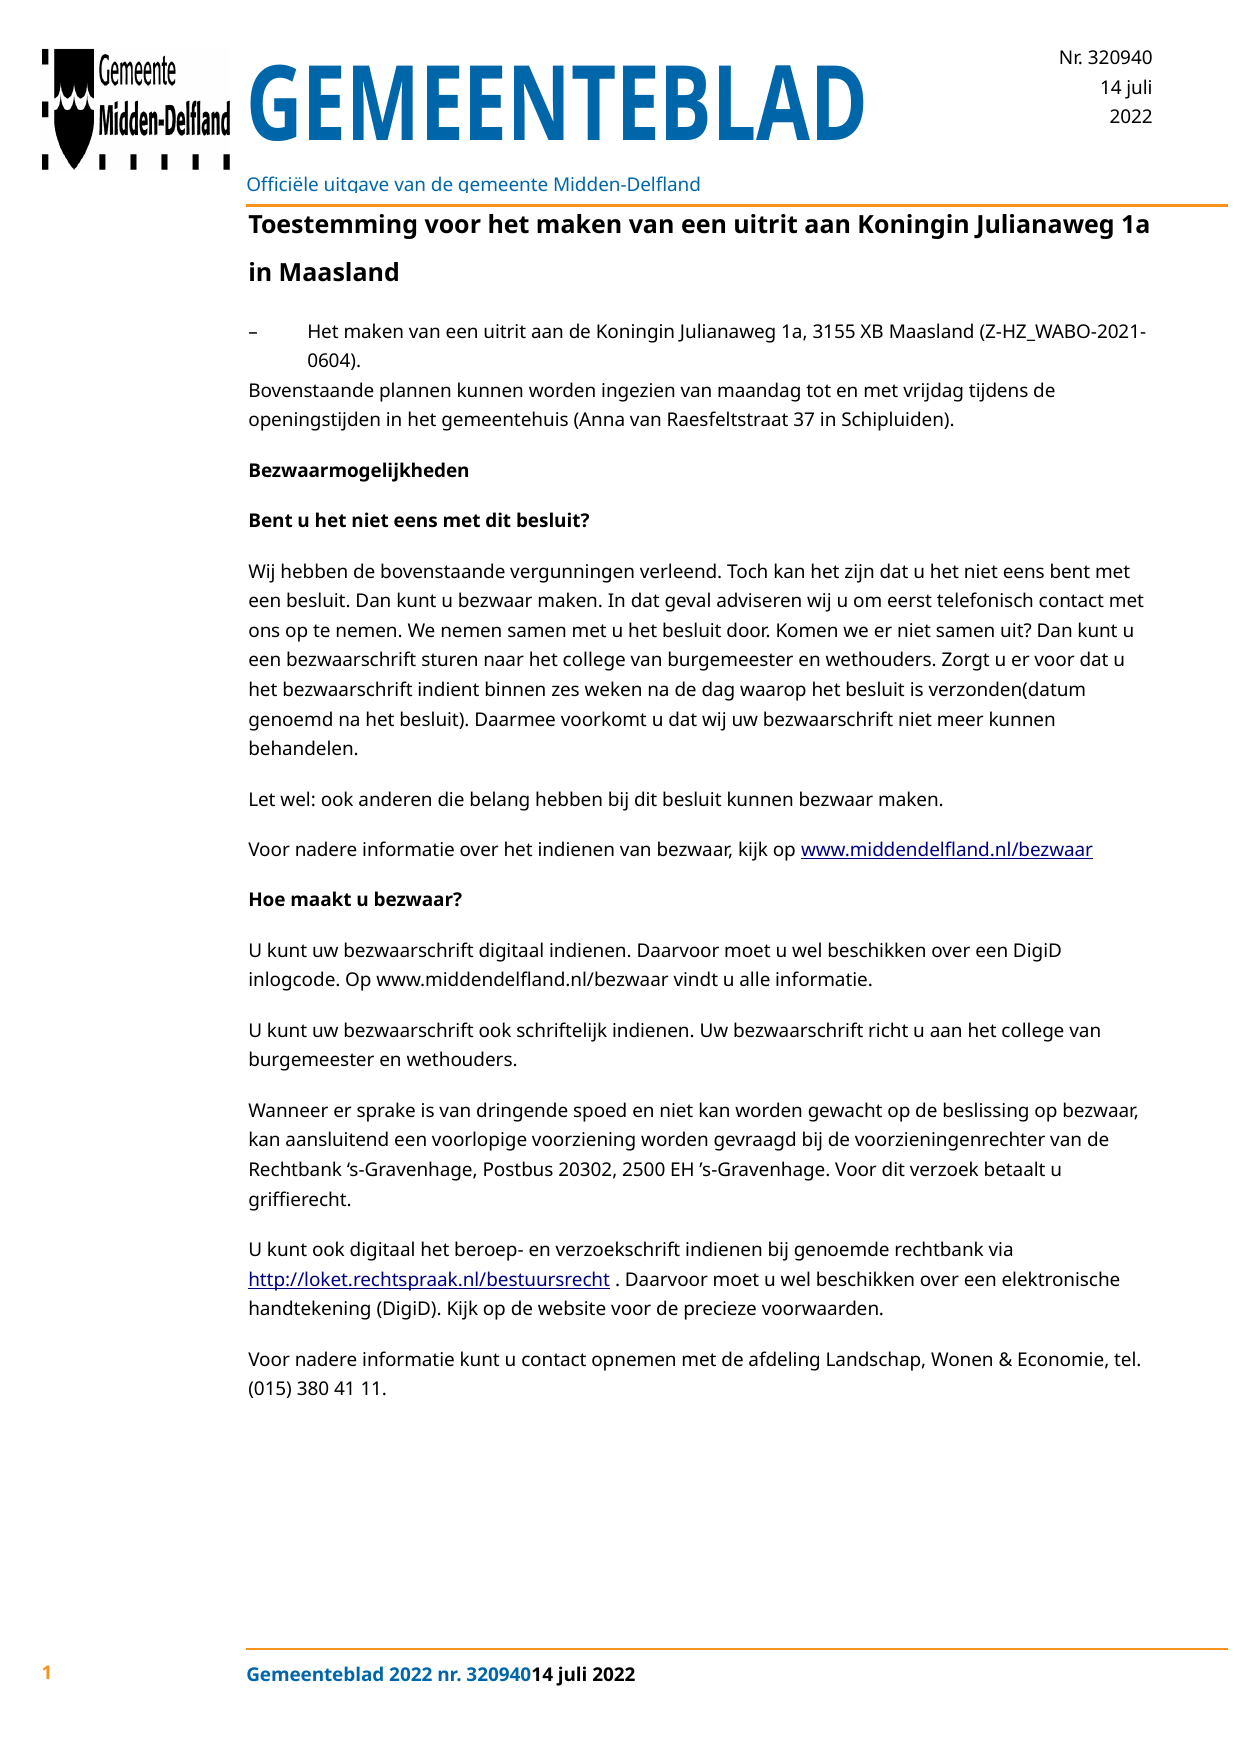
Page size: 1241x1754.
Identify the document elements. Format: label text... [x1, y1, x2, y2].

text Bent u het niet eens met dit besluit? [248, 507, 1152, 533]
list Het maken van een uitrit aan de Koningin Julianaweg 1a, 3155 XB Maasland (Z-HZ_WABO-2021-0604). [248, 318, 1152, 373]
text Toestemming voor het maken van een uitrit aan Koningin Julianaweg 1a in Maasland [248, 207, 1152, 288]
text Voor nadere informatie kunt u contact opnemen met de afdeling Landschap, Wonen & Economie, tel. (015) 380 41 11. [248, 1346, 1152, 1401]
text Hoe maakt u bezwaar? [248, 887, 1152, 912]
text U kunt uw bezwaarschrift digitaal indienen. Daarvoor moet u wel beschikken over een DigiD inlogcode. Op www.middendelfland.nl/bezwaar vindt u alle informatie. [248, 937, 1152, 992]
picture [41, 47, 231, 172]
text Wanneer er sprake is van dringende spoed en niet kan worden gewacht op de beslissing op bezwaar, kan aansluitend een voorlopige voorziening worden gevraagd bij de voorzieningenrechter van de Rechtbank ‘s-Gravenhage, Postbus 20302, 2500 EH ’s-Gravenhage. Voor dit verzoek betaalt u griffierecht. [248, 1097, 1152, 1212]
text Bovenstaande plannen kunnen worden ingezien van maandag tot en met vrijdag tijdens de openingstijden in het gemeentehuis (Anna van Raesfeltstraat 37 in Schipluiden). [248, 377, 1152, 432]
text Wij hebben de bovenstaande vergunningen verleend. Toch kan het zijn dat u het niet eens bent met een besluit. Dan kunt u bezwaar maken. In dat geval adviseren wij u om eerst telefonisch contact met ons op te nemen. We nemen samen met u het besluit door. Komen we er niet samen uit? Dan kunt u een bezwaarschrift sturen naar het college van burgemeester en wethouders. Zorgt u er voor dat u het bezwaarschrift indient binnen zes weken na de dag waarop het besluit is verzonden(datum genoemd na het besluit). Daarmee voorkomt u dat wij uw bezwaarschrift niet meer kunnen behandelen. [248, 558, 1152, 761]
text Bezwaarmogelijkheden [248, 457, 1152, 483]
text Let wel: ook anderen die belang hebben bij dit besluit kunnen bezwaar maken. [248, 786, 1152, 812]
text Voor nadere informatie over het indienen van bezwaar, kijk op www.middendelfland.nl/bezwaar [248, 836, 1152, 862]
text U kunt ook digitaal het beroep- en verzoekschrift indienen bij genoemde rechtbank via http://loket.rechtspraak.nl/bestuursrecht . Daarvoor moet u wel beschikken over een elektronische handtekening (DigiD). Kijk op de website voor de precieze voorwaarden. [248, 1236, 1152, 1321]
text U kunt uw bezwaarschrift ook schriftelijk indienen. Uw bezwaarschrift richt u aan het college van burgemeester en wethouders. [248, 1017, 1152, 1072]
